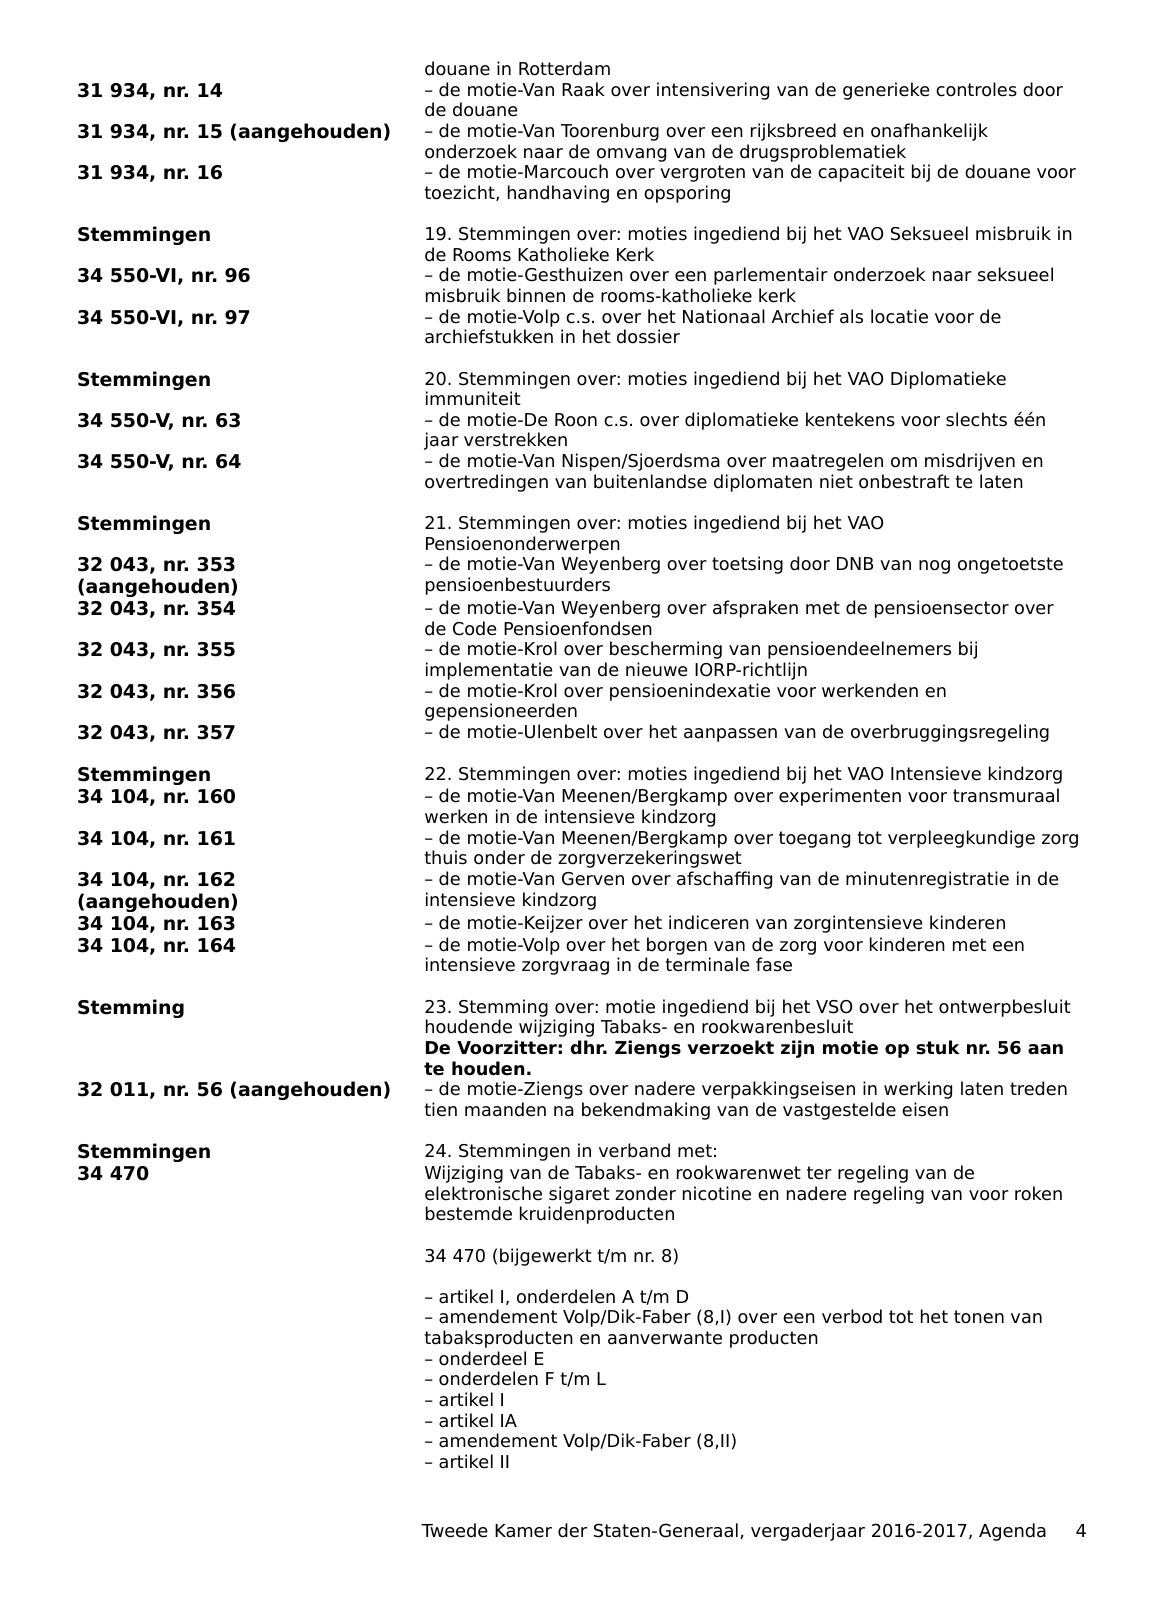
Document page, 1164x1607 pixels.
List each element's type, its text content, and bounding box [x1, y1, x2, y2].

table_cell [401, 224, 418, 265]
table_cell Stemmingen [77, 369, 401, 410]
table_cell 22. Stemmingen over: moties ingediend bij het VAO Intensieve kindzorg [418, 764, 1087, 786]
table_cell 31 934, nr. 16 [77, 162, 401, 203]
table_cell – amendement Volp/Dik-Faber (8,II) [418, 1431, 1087, 1452]
table_cell [77, 348, 401, 368]
table_cell [77, 59, 401, 80]
table_cell 31 934, nr. 15 (aangehouden) [77, 121, 401, 162]
table_cell [401, 913, 418, 935]
table_cell [401, 681, 418, 722]
table_cell – artikel II [418, 1452, 1087, 1472]
table_cell 21. Stemmingen over: moties ingediend bij het VAO Pensioenonderwerpen [418, 513, 1087, 554]
table_cell [401, 1390, 418, 1411]
table_cell [77, 1349, 401, 1369]
table_cell [401, 1120, 418, 1141]
table_cell 34 470 (bijgewerkt t/m nr. 8) [418, 1246, 1087, 1266]
table_cell 32 043, nr. 355 [77, 639, 401, 681]
table_cell [401, 451, 418, 492]
table_cell [418, 1266, 1087, 1287]
table_cell Stemmingen [77, 224, 401, 265]
table_cell [77, 1120, 401, 1141]
table_cell – de motie-Van Nispen/Sjoerdsma over maatregelen om misdrijven en overtredingen van buitenlandse diplomaten niet onbestraft te laten [418, 451, 1087, 492]
table_cell [418, 492, 1087, 513]
table_cell [401, 997, 418, 1038]
table_cell Stemmingen [77, 1141, 401, 1163]
table_cell [401, 513, 418, 554]
table_cell douane in Rotterdam [418, 59, 1087, 80]
table_cell – de motie-Van Meenen/Bergkamp over experimenten voor transmuraal werken in de intensieve kindzorg [418, 786, 1087, 828]
table_cell 34 104, nr. 162 (aangehouden) [77, 869, 401, 913]
table_cell – artikel I, onderdelen A t/m D [418, 1287, 1087, 1307]
table_cell [401, 80, 418, 121]
table_cell [401, 828, 418, 869]
table_cell [77, 1308, 401, 1349]
table_cell 34 550-VI, nr. 97 [77, 307, 401, 348]
table_cell 32 043, nr. 357 [77, 722, 401, 744]
table_cell [401, 1287, 418, 1307]
table_cell [401, 935, 418, 976]
table_cell [77, 492, 401, 513]
table_cell [401, 744, 418, 764]
table_cell – de motie-Keijzer over het indiceren van zorgintensieve kinderen [418, 913, 1087, 935]
table_cell [401, 554, 418, 598]
table_cell – amendement Volp/Dik-Faber (8,I) over een verbod tot het tonen van tabaksproducten en aanverwante producten [418, 1308, 1087, 1349]
table_cell – de motie-Van Gerven over afschaffing van de minutenregistratie in de intensieve kindzorg [418, 869, 1087, 913]
table_cell [418, 1120, 1087, 1141]
table_cell [401, 786, 418, 828]
table_cell [401, 1369, 418, 1390]
table_cell – onderdeel E [418, 1349, 1087, 1369]
table_cell – de motie-Gesthuizen over een parlementair onderzoek naar seksueel misbruik binnen de rooms-katholieke kerk [418, 265, 1087, 307]
table_cell [401, 1225, 418, 1246]
table_cell [401, 1431, 418, 1452]
table_cell – de motie-Marcouch over vergroten van de capaciteit bij de douane voor toezicht, handhaving en opsporing [418, 162, 1087, 203]
table_cell [401, 410, 418, 451]
table_cell 34 104, nr. 160 [77, 786, 401, 828]
table_cell – de motie-Van Weyenberg over toetsing door DNB van nog ongetoetste pensioenbestuurders [418, 554, 1087, 598]
table_cell [77, 1431, 401, 1452]
table_cell [418, 1225, 1087, 1246]
table_cell 32 043, nr. 354 [77, 598, 401, 639]
table_cell [401, 1411, 418, 1431]
table_cell Wijziging van de Tabaks- en rookwarenwet ter regeling van de elektronische sigaret zonder nicotine en nadere regeling van voor roken bestemde kruidenproducten [418, 1163, 1087, 1225]
table_cell – de motie-Krol over pensioenindexatie voor werkenden en gepensioneerden [418, 681, 1087, 722]
table_cell [418, 744, 1087, 764]
table_cell 34 104, nr. 163 [77, 913, 401, 935]
table_cell – de motie-Volp c.s. over het Nationaal Archief als locatie voor de archiefstukken in het dossier [418, 307, 1087, 348]
table_cell [401, 1163, 418, 1225]
table_cell 34 550-VI, nr. 96 [77, 265, 401, 307]
table_cell Stemming [77, 997, 401, 1038]
table_cell [401, 722, 418, 744]
table_cell [77, 1266, 401, 1287]
table_cell 20. Stemmingen over: moties ingediend bij het VAO Diplomatieke immuniteit [418, 369, 1087, 410]
table_cell [77, 1246, 401, 1266]
table_cell [77, 744, 401, 764]
table_cell Stemmingen [77, 764, 401, 786]
table_cell 32 011, nr. 56 (aangehouden) [77, 1079, 401, 1120]
table_cell – de motie-Volp over het borgen van de zorg voor kinderen met een intensieve zorgvraag in de terminale fase [418, 935, 1087, 976]
table_cell 34 550-V, nr. 63 [77, 410, 401, 451]
table_cell – de motie-Van Meenen/Bergkamp over toegang tot verpleegkundige zorg thuis onder de zorgverzekeringswet [418, 828, 1087, 869]
table_cell [418, 348, 1087, 368]
table_cell – de motie-Van Weyenberg over afspraken met de pensioensector over de Code Pensioenfondsen [418, 598, 1087, 639]
table_cell 23. Stemming over: motie ingediend bij het VSO over het ontwerpbesluit houdende wijziging Tabaks- en rookwarenbesluit [418, 997, 1087, 1038]
table_cell [401, 598, 418, 639]
table_cell – artikel I [418, 1390, 1087, 1411]
table_cell [401, 492, 418, 513]
table_cell [401, 121, 418, 162]
table_cell [77, 1225, 401, 1246]
table_cell [401, 764, 418, 786]
table_cell 31 934, nr. 14 [77, 80, 401, 121]
table_cell [77, 1390, 401, 1411]
table_cell [401, 162, 418, 203]
table_cell 24. Stemmingen in verband met: [418, 1141, 1087, 1163]
table_cell [77, 204, 401, 224]
table_cell [401, 265, 418, 307]
table_cell – de motie-Ulenbelt over het aanpassen van de overbruggingsregeling [418, 722, 1087, 744]
table_cell – de motie-Van Toorenburg over een rijksbreed en onafhankelijk onderzoek naar de omvang van de drugsproblematiek [418, 121, 1087, 162]
table_cell [77, 1287, 401, 1307]
table_cell De Voorzitter: dhr. Ziengs verzoekt zijn motie op stuk nr. 56 aan te houden. [418, 1038, 1087, 1079]
table_cell [401, 204, 418, 224]
table_cell Stemmingen [77, 513, 401, 554]
table_cell – de motie-De Roon c.s. over diplomatieke kentekens voor slechts één jaar verstrekken [418, 410, 1087, 451]
table_cell [77, 1369, 401, 1390]
table_cell [77, 1038, 401, 1079]
table_cell – onderdelen F t/m L [418, 1369, 1087, 1390]
table_cell [401, 639, 418, 681]
table_cell [77, 1452, 401, 1472]
table_cell 34 550-V, nr. 64 [77, 451, 401, 492]
table_cell [401, 59, 418, 80]
table_cell [401, 976, 418, 997]
table_cell 34 104, nr. 164 [77, 935, 401, 976]
table_cell [401, 1452, 418, 1472]
table_cell – de motie-Ziengs over nadere verpakkingseisen in werking laten treden tien maanden na bekendmaking van de vastgestelde eisen [418, 1079, 1087, 1120]
table_cell – de motie-Van Raak over intensivering van de generieke controles door de douane [418, 80, 1087, 121]
table_cell [401, 1246, 418, 1266]
table_cell [401, 1266, 418, 1287]
table_cell 19. Stemmingen over: moties ingediend bij het VAO Seksueel misbruik in de Rooms Katholieke Kerk [418, 224, 1087, 265]
table_cell [418, 976, 1087, 997]
table_cell [401, 1308, 418, 1349]
table_cell – de motie-Krol over bescherming van pensioendeelnemers bij implementatie van de nieuwe IORP-richtlijn [418, 639, 1087, 681]
table_cell [401, 1079, 418, 1120]
table_cell [401, 869, 418, 913]
table_cell [77, 1411, 401, 1431]
table_cell 34 104, nr. 161 [77, 828, 401, 869]
table_cell [401, 1038, 418, 1079]
table_cell 32 043, nr. 356 [77, 681, 401, 722]
table_cell [401, 1141, 418, 1163]
table_cell 34 470 [77, 1163, 401, 1225]
table_cell [401, 348, 418, 368]
table_cell [401, 369, 418, 410]
table_cell [418, 204, 1087, 224]
table_cell – artikel IA [418, 1411, 1087, 1431]
table_cell 32 043, nr. 353 (aangehouden) [77, 554, 401, 598]
table_cell [401, 307, 418, 348]
table_cell [401, 1349, 418, 1369]
table_cell [77, 976, 401, 997]
